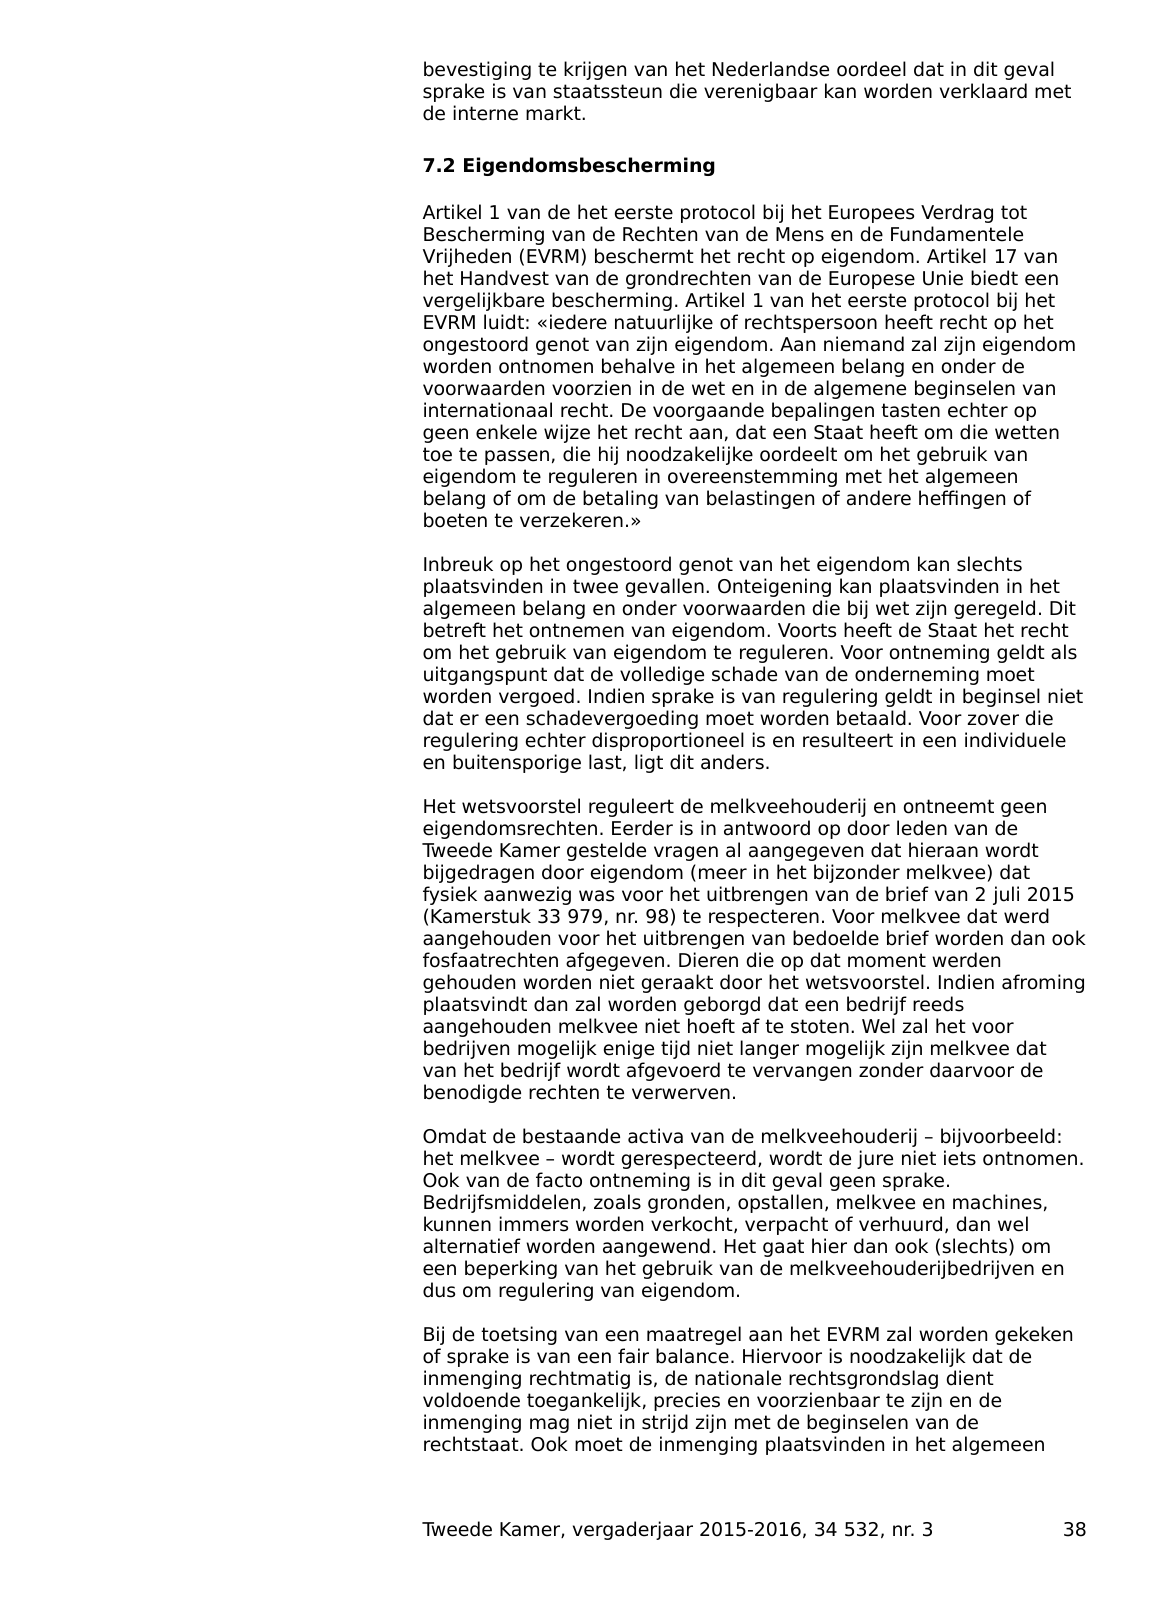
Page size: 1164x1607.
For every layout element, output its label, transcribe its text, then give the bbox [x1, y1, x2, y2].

text Artikel 1 van de het eerste protocol bij het Europees Verdrag tot Bescherming van de Rechten van de Mens en de Fundamentele Vrijheden (EVRM) beschermt het recht op eigendom. Artikel 17 van het Handvest van de grondrechten van de Europese Unie biedt een vergelijkbare bescherming. Artikel 1 van het eerste protocol bij het EVRM luidt: «iedere natuurlijke of rechtspersoon heeft recht op het ongestoord genot van zijn eigendom. Aan niemand zal zijn eigendom worden ontnomen behalve in het algemeen belang en onder de voorwaarden voorzien in de wet en in de algemene beginselen van internationaal recht. De voorgaande bepalingen tasten echter op geen enkele wijze het recht aan, dat een Staat heeft om die wetten toe te passen, die hij noodzakelijke oordeelt om het gebruik van eigendom te reguleren in overeenstemming met het algemeen belang of om de betaling van belastingen of andere heffingen of boeten te verzekeren.» [422, 202, 1087, 532]
text Bij de toetsing van een maatregel aan het EVRM zal worden gekeken of sprake is van een fair balance. Hiervoor is noodzakelijk dat de inmenging rechtmatig is, de nationale rechtsgrondslag dient voldoende toegankelijk, precies en voorzienbaar te zijn en de inmenging mag niet in strijd zijn met de beginselen van de rechtstaat. Ook moet de inmenging plaatsvinden in het algemeen [422, 1324, 1087, 1456]
subtitle 7.2 Eigendomsbescherming [422, 155, 1087, 177]
text bevestiging te krijgen van het Nederlandse oordeel dat in dit geval sprake is van staatssteun die verenigbaar kan worden verklaard met de interne markt. [422, 59, 1087, 125]
text Omdat de bestaande activa van de melkveehouderij – bijvoorbeeld: het melkvee – wordt gerespecteerd, wordt de jure niet iets ontnomen. Ook van de facto ontneming is in dit geval geen sprake. Bedrijfsmiddelen, zoals gronden, opstallen, melkvee en machines, kunnen immers worden verkocht, verpacht of verhuurd, dan wel alternatief worden aangewend. Het gaat hier dan ook (slechts) om een beperking van het gebruik van de melkveehouderijbedrijven en dus om regulering van eigendom. [422, 1126, 1087, 1302]
text Het wetsvoorstel reguleert de melkveehouderij en ontneemt geen eigendomsrechten. Eerder is in antwoord op door leden van de Tweede Kamer gestelde vragen al aangegeven dat hieraan wordt bijgedragen door eigendom (meer in het bijzonder melkvee) dat fysiek aanwezig was voor het uitbrengen van de brief van 2 juli 2015 (Kamerstuk 33 979, nr. 98) te respecteren. Voor melkvee dat werd aangehouden voor het uitbrengen van bedoelde brief worden dan ook fosfaatrechten afgegeven. Dieren die op dat moment werden gehouden worden niet geraakt door het wetsvoorstel. Indien afroming plaatsvindt dan zal worden geborgd dat een bedrijf reeds aangehouden melkvee niet hoeft af te stoten. Wel zal het voor bedrijven mogelijk enige tijd niet langer mogelijk zijn melkvee dat van het bedrijf wordt afgevoerd te vervangen zonder daarvoor de benodigde rechten te verwerven. [422, 796, 1087, 1103]
text Inbreuk op het ongestoord genot van het eigendom kan slechts plaatsvinden in twee gevallen. Onteigening kan plaatsvinden in het algemeen belang en onder voorwaarden die bij wet zijn geregeld. Dit betreft het ontnemen van eigendom. Voorts heeft de Staat het recht om het gebruik van eigendom te reguleren. Voor ontneming geldt als uitgangspunt dat de volledige schade van de onderneming moet worden vergoed. Indien sprake is van regulering geldt in beginsel niet dat er een schadevergoeding moet worden betaald. Voor zover die regulering echter disproportioneel is en resulteert in een individuele en buitensporige last, ligt dit anders. [422, 554, 1087, 774]
